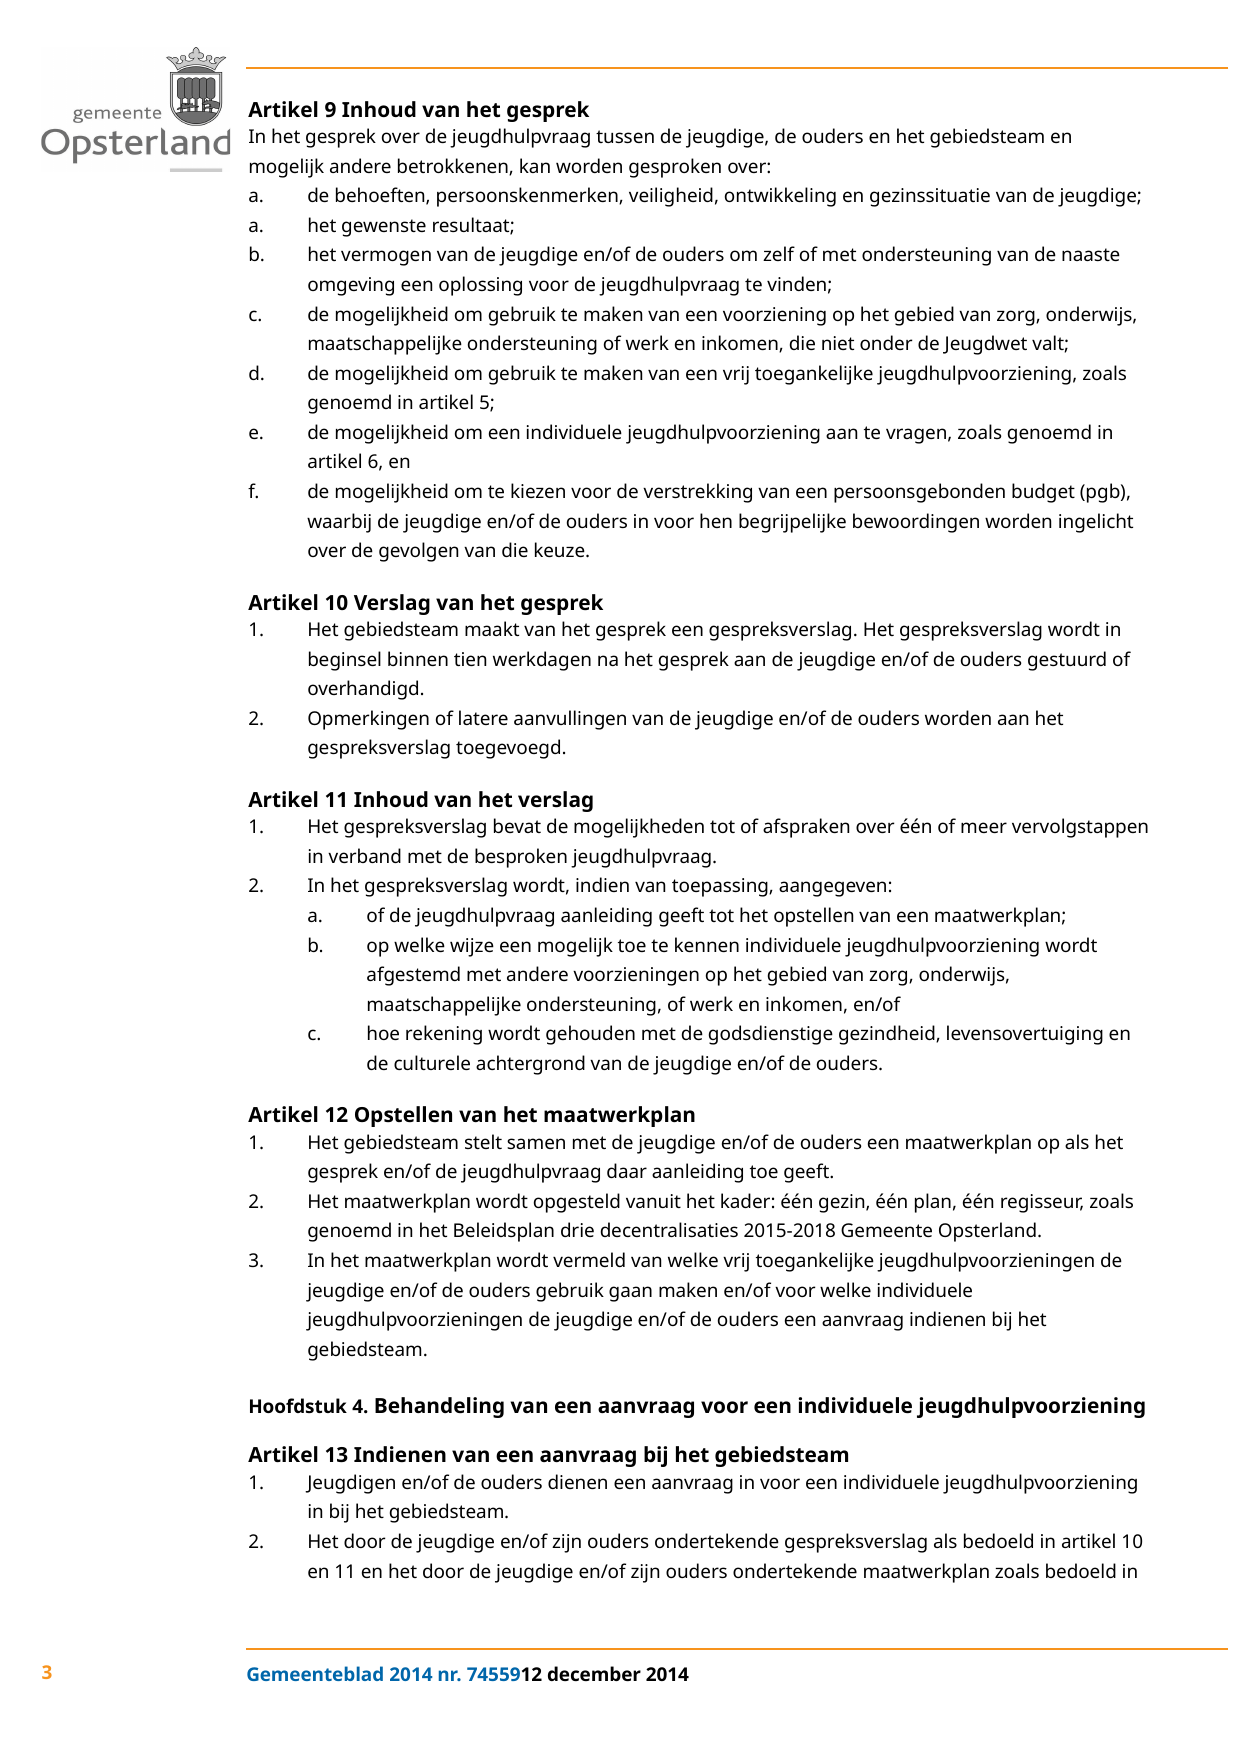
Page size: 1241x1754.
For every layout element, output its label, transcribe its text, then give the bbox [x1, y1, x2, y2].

list de mogelijkheid om te kiezen voor de verstrekking van een persoonsgebonden budget (pgb), waarbij de jeugdige en/of de ouders in voor hen begrijpelijke bewoordingen worden ingelicht over de gevolgen van die keuze. [248, 478, 1152, 563]
text Artikel 10 Verslag van het gesprek [248, 588, 1152, 616]
list of de jeugdhulpvraag aanleiding geeft tot het opstellen van een maatwerkplan; [307, 902, 1152, 928]
list de mogelijkheid om een individuele jeugdhulpvoorziening aan te vragen, zoals genoemd in artikel 6, en [248, 419, 1152, 474]
text In het gesprek over de jeugdhulpvraag tussen de jeugdige, de ouders en het gebiedsteam en mogelijk andere betrokkenen, kan worden gesproken over: [248, 123, 1152, 178]
list het gewenste resultaat; [248, 212, 1152, 238]
list hoe rekening wordt gehouden met de godsdienstige gezindheid, levensovertuiging en de culturele achtergrond van de jeugdige en/of de ouders. [307, 1021, 1152, 1076]
list In het gespreksverslag wordt, indien van toepassing, aangegeven: [248, 873, 1152, 898]
list op welke wijze een mogelijk toe te kennen individuele jeugdhulpvoorziening wordt afgestemd met andere voorzieningen op het gebied van zorg, onderwijs, maatschappelijke ondersteuning, of werk en inkomen, en/of [307, 932, 1152, 1017]
list de behoeften, persoonskenmerken, veiligheid, ontwikkeling en gezinssituatie van de jeugdige; [248, 182, 1152, 208]
list het vermogen van de jeugdige en/of de ouders om zelf of met ondersteuning van de naaste omgeving een oplossing voor de jeugdhulpvraag te vinden; [248, 242, 1152, 297]
list de mogelijkheid om gebruik te maken van een vrij toegankelijke jeugdhulpvoorziening, zoals genoemd in artikel 5; [248, 360, 1152, 415]
list In het maatwerkplan wordt vermeld van welke vrij toegankelijke jeugdhulpvoorzieningen de jeugdige en/of de ouders gebruik gaan maken en/of voor welke individuele jeugdhulpvoorzieningen de jeugdige en/of de ouders een aanvraag indienen bij het gebiedsteam. [248, 1247, 1152, 1362]
picture [41, 47, 231, 172]
list Het door de jeugdige en/of zijn ouders ondertekende gespreksverslag als bedoeld in artikel 10 en 11 en het door de jeugdige en/of zijn ouders ondertekende maatwerkplan zoals bedoeld in [248, 1528, 1152, 1583]
list Het maatwerkplan wordt opgesteld vanuit het kader: één gezin, één plan, één regisseur, zoals genoemd in het Beleidsplan drie decentralisaties 2015-2018 Gemeente Opsterland. [248, 1188, 1152, 1243]
list Het gespreksverslag bevat de mogelijkheden tot of afspraken over één of meer vervolgstappen in verband met de besproken jeugdhulpvraag. [248, 813, 1152, 869]
text Artikel 9 Inhoud van het gesprek [248, 95, 1152, 123]
list Het gebiedsteam maakt van het gesprek een gespreksverslag. Het gespreksverslag wordt in beginsel binnen tien werkdagen na het gesprek aan de jeugdige en/of de ouders gestuurd of overhandigd. [248, 616, 1152, 701]
list de mogelijkheid om gebruik te maken van een voorziening op het gebied van zorg, onderwijs, maatschappelijke ondersteuning of werk en inkomen, die niet onder de Jeugdwet valt; [248, 301, 1152, 356]
list Jeugdigen en/of de ouders dienen een aanvraag in voor een individuele jeugdhulpvoorziening in bij het gebiedsteam. [248, 1469, 1152, 1524]
text Artikel 11 Inhoud van het verslag [248, 785, 1152, 813]
list Opmerkingen of latere aanvullingen van de jeugdige en/of de ouders worden aan het gespreksverslag toegevoegd. [248, 705, 1152, 760]
text Hoofdstuk 4. Behandeling van een aanvraag voor een individuele jeugdhulpvoorziening [248, 1391, 1152, 1420]
text Artikel 12 Opstellen van het maatwerkplan [248, 1101, 1152, 1129]
text Artikel 13 Indienen van een aanvraag bij het gebiedsteam [248, 1441, 1152, 1469]
list Het gebiedsteam stelt samen met de jeugdige en/of de ouders een maatwerkplan op als het gesprek en/of de jeugdhulpvraag daar aanleiding toe geeft. [248, 1129, 1152, 1184]
